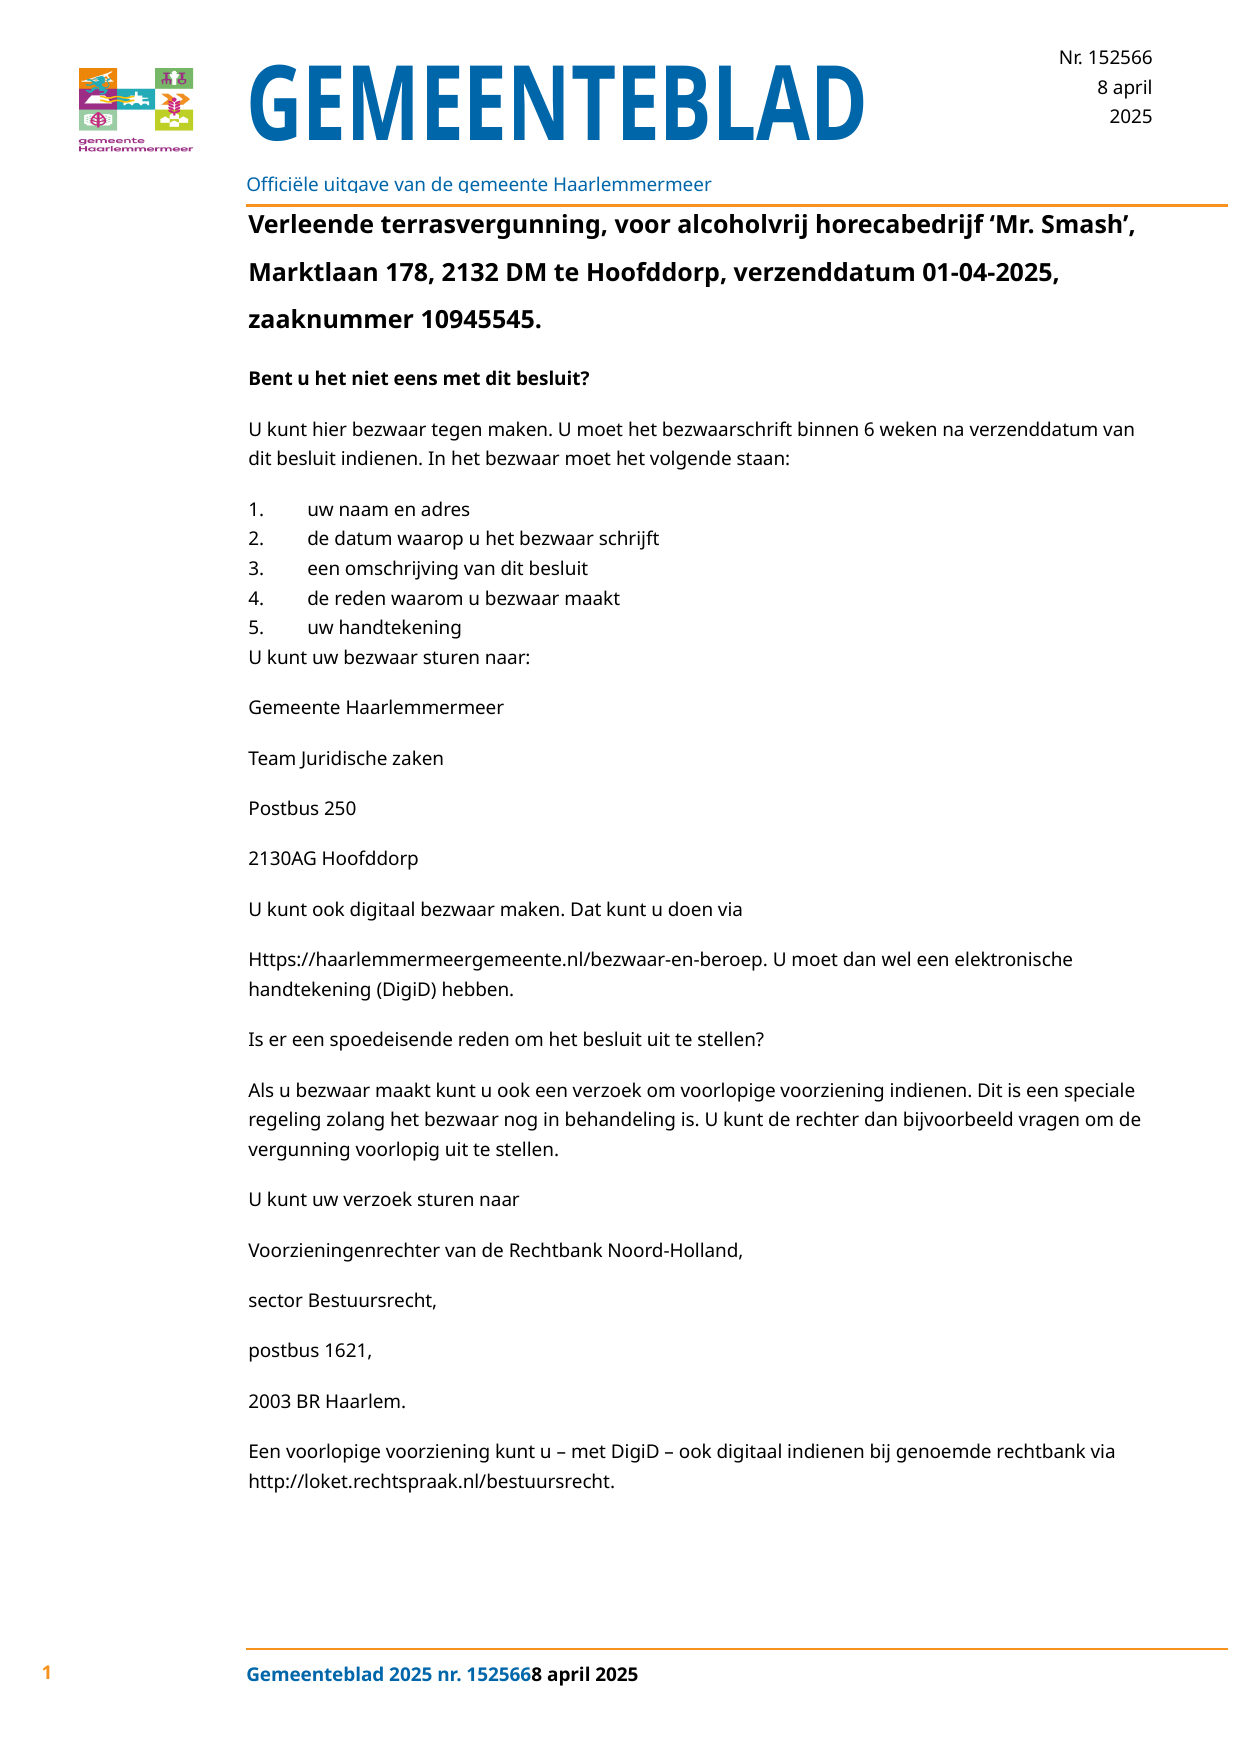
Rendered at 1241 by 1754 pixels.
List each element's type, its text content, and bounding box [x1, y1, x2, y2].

text Bent u het niet eens met dit besluit? [248, 366, 1152, 391]
list de datum waarop u het bezwaar schrijft [248, 526, 1152, 551]
text U kunt uw verzoek sturen naar [248, 1186, 1152, 1212]
text Https://haarlemmermeergemeente.nl/bezwaar-en-beroep. U moet dan wel een elektronische handtekening (DigiD) hebben. [248, 946, 1152, 1002]
text U kunt uw bezwaar sturen naar: [248, 644, 1152, 669]
list de reden waarom u bezwaar maakt [248, 585, 1152, 610]
text Postbus 250 [248, 795, 1152, 821]
list uw naam en adres [248, 496, 1152, 522]
text Is er een spoedeisende reden om het besluit uit te stellen? [248, 1026, 1152, 1052]
list uw handtekening [248, 614, 1152, 640]
text 2003 BR Haarlem. [248, 1388, 1152, 1414]
text Verleende terrasvergunning, voor alcoholvrij horecabedrijf ‘Mr. Smash’, Marktlaan 178, 2132 DM te Hoofddorp, verzenddatum 01-04-2025, zaaknummer 10945545. [248, 207, 1152, 336]
text sector Bestuursrecht, [248, 1287, 1152, 1313]
text Team Juridische zaken [248, 745, 1152, 770]
text Voorzieningenrechter van de Rechtbank Noord-Holland, [248, 1237, 1152, 1262]
text Een voorlopige voorziening kunt u – met DigiD – ook digitaal indienen bij genoemde rechtbank via http://loket.rechtspraak.nl/bestuursrecht. [248, 1438, 1152, 1494]
list een omschrijving van dit besluit [248, 555, 1152, 581]
text Gemeente Haarlemmermeer [248, 694, 1152, 720]
picture [41, 47, 231, 172]
text postbus 1621, [248, 1338, 1152, 1363]
text U kunt hier bezwaar tegen maken. U moet het bezwaarschrift binnen 6 weken na verzenddatum van dit besluit indienen. In het bezwaar moet het volgende staan: [248, 416, 1152, 471]
text U kunt ook digitaal bezwaar maken. Dat kunt u doen via [248, 896, 1152, 922]
text 2130AG Hoofddorp [248, 846, 1152, 871]
text Als u bezwaar maakt kunt u ook een verzoek om voorlopige voorziening indienen. Dit is een speciale regeling zolang het bezwaar nog in behandeling is. U kunt de rechter dan bijvoorbeeld vragen om de vergunning voorlopig uit te stellen. [248, 1077, 1152, 1162]
